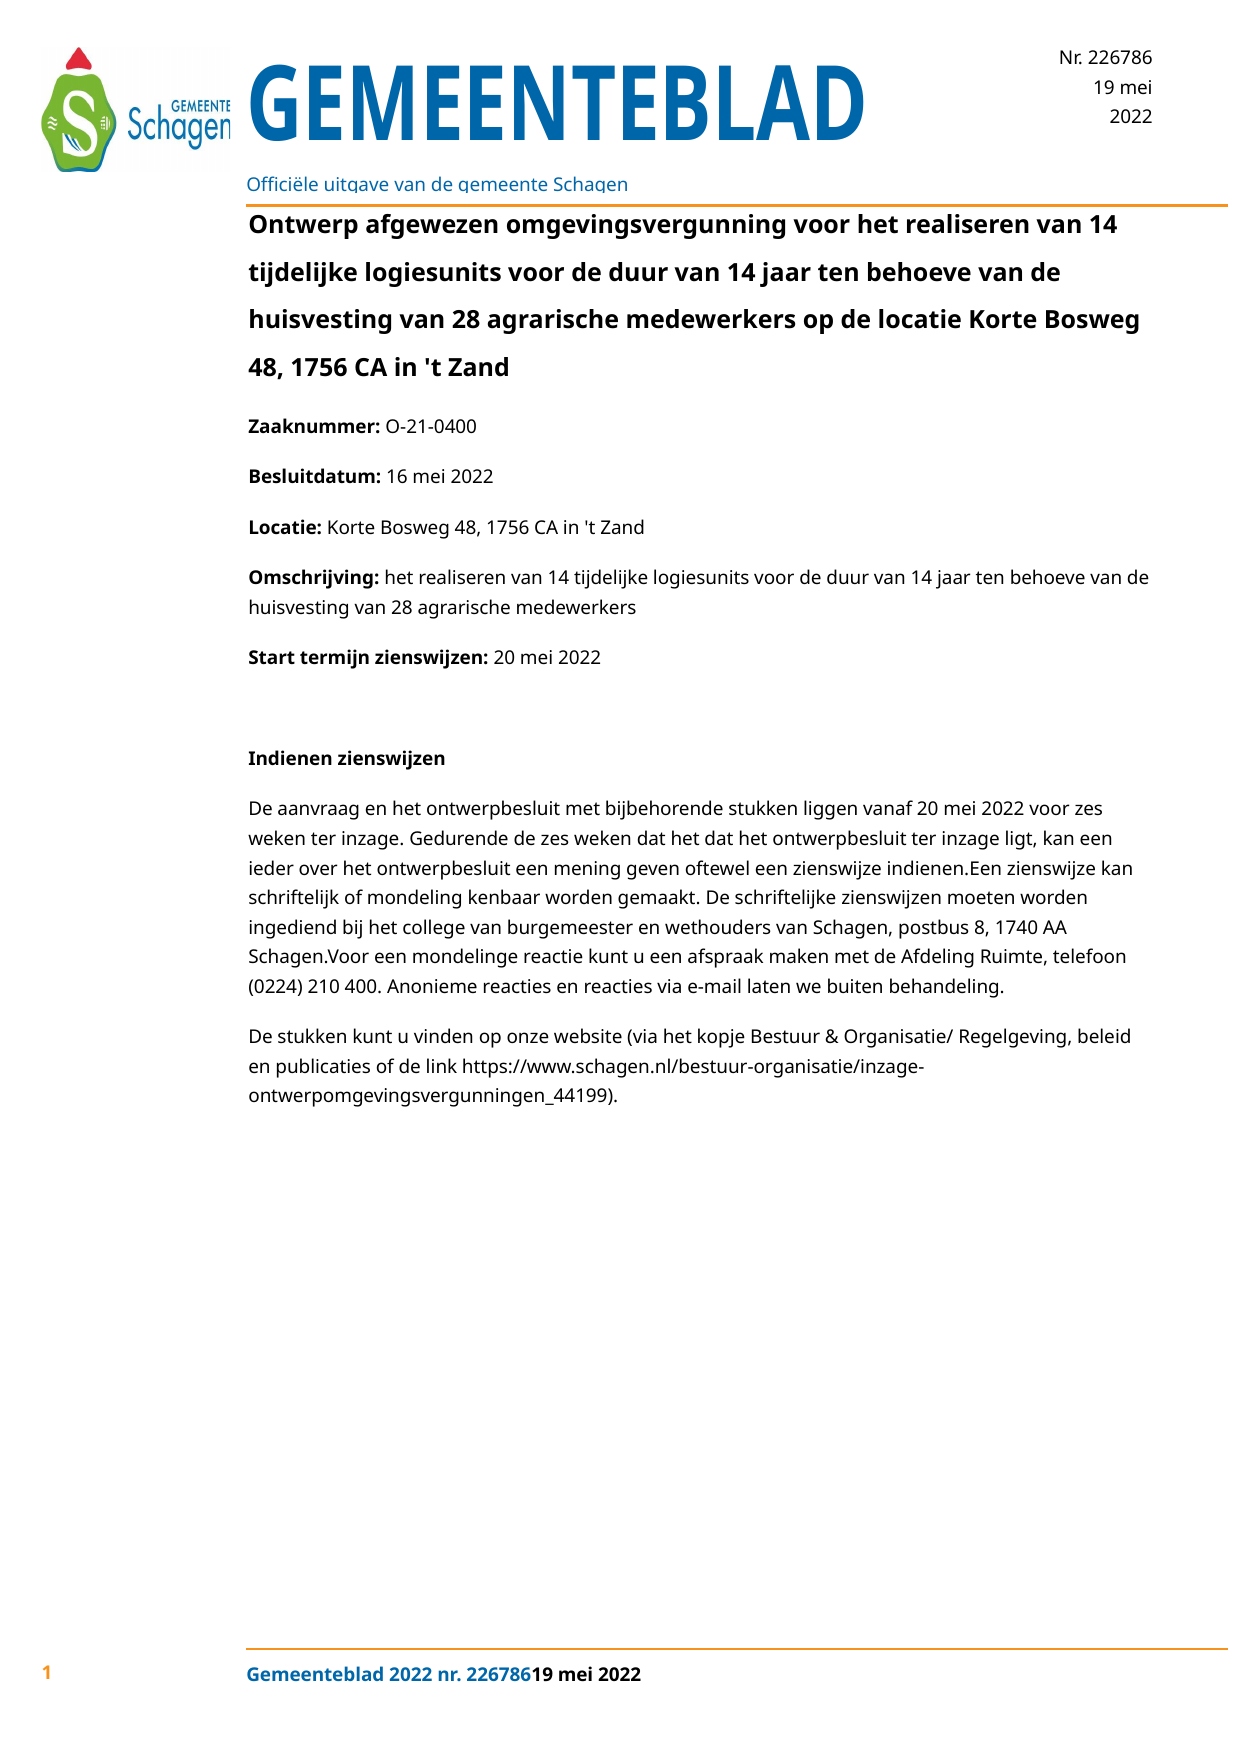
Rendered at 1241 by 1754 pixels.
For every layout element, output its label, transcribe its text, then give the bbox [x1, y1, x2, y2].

text Locatie: Korte Bosweg 48, 1756 CA in 't Zand [248, 514, 1152, 540]
text Besluitdatum: 16 mei 2022 [248, 463, 1152, 489]
text Ontwerp afgewezen omgevingsvergunning voor het realiseren van 14 tijdelijke logiesunits voor de duur van 14 jaar ten behoeve van de huisvesting van 28 agrarische medewerkers op de locatie Korte Bosweg 48, 1756 CA in 't Zand [248, 207, 1152, 384]
text Indienen zienswijzen [248, 745, 1152, 771]
text Start termijn zienswijzen: 20 mei 2022 [248, 644, 1152, 670]
text De aanvraag en het ontwerpbesluit met bijbehorende stukken liggen vanaf 20 mei 2022 voor zes weken ter inzage. Gedurende de zes weken dat het dat het ontwerpbesluit ter inzage ligt, kan een ieder over het ontwerpbesluit een mening geven oftewel een zienswijze indienen.Een zienswijze kan schriftelijk of mondeling kenbaar worden gemaakt. De schriftelijke zienswijzen moeten worden ingediend bij het college van burgemeester en wethouders van Schagen, postbus 8, 1740 AA Schagen.Voor een mondelinge reactie kunt u een afspraak maken met de Afdeling Ruimte, telefoon (0224) 210 400. Anonieme reacties en reacties via e-mail laten we buiten behandeling. [248, 796, 1152, 999]
text Omschrijving: het realiseren van 14 tijdelijke logiesunits voor de duur van 14 jaar ten behoeve van de huisvesting van 28 agrarische medewerkers [248, 564, 1152, 620]
picture [41, 47, 231, 172]
text Zaaknummer: O-21-0400 [248, 413, 1152, 439]
text De stukken kunt u vinden op onze website (via het kopje Bestuur & Organisatie/ Regelgeving, beleid en publicaties of de link https://www.schagen.nl/bestuur-organisatie/inzage-ontwerpomgevingsvergunningen_44199). [248, 1023, 1152, 1108]
